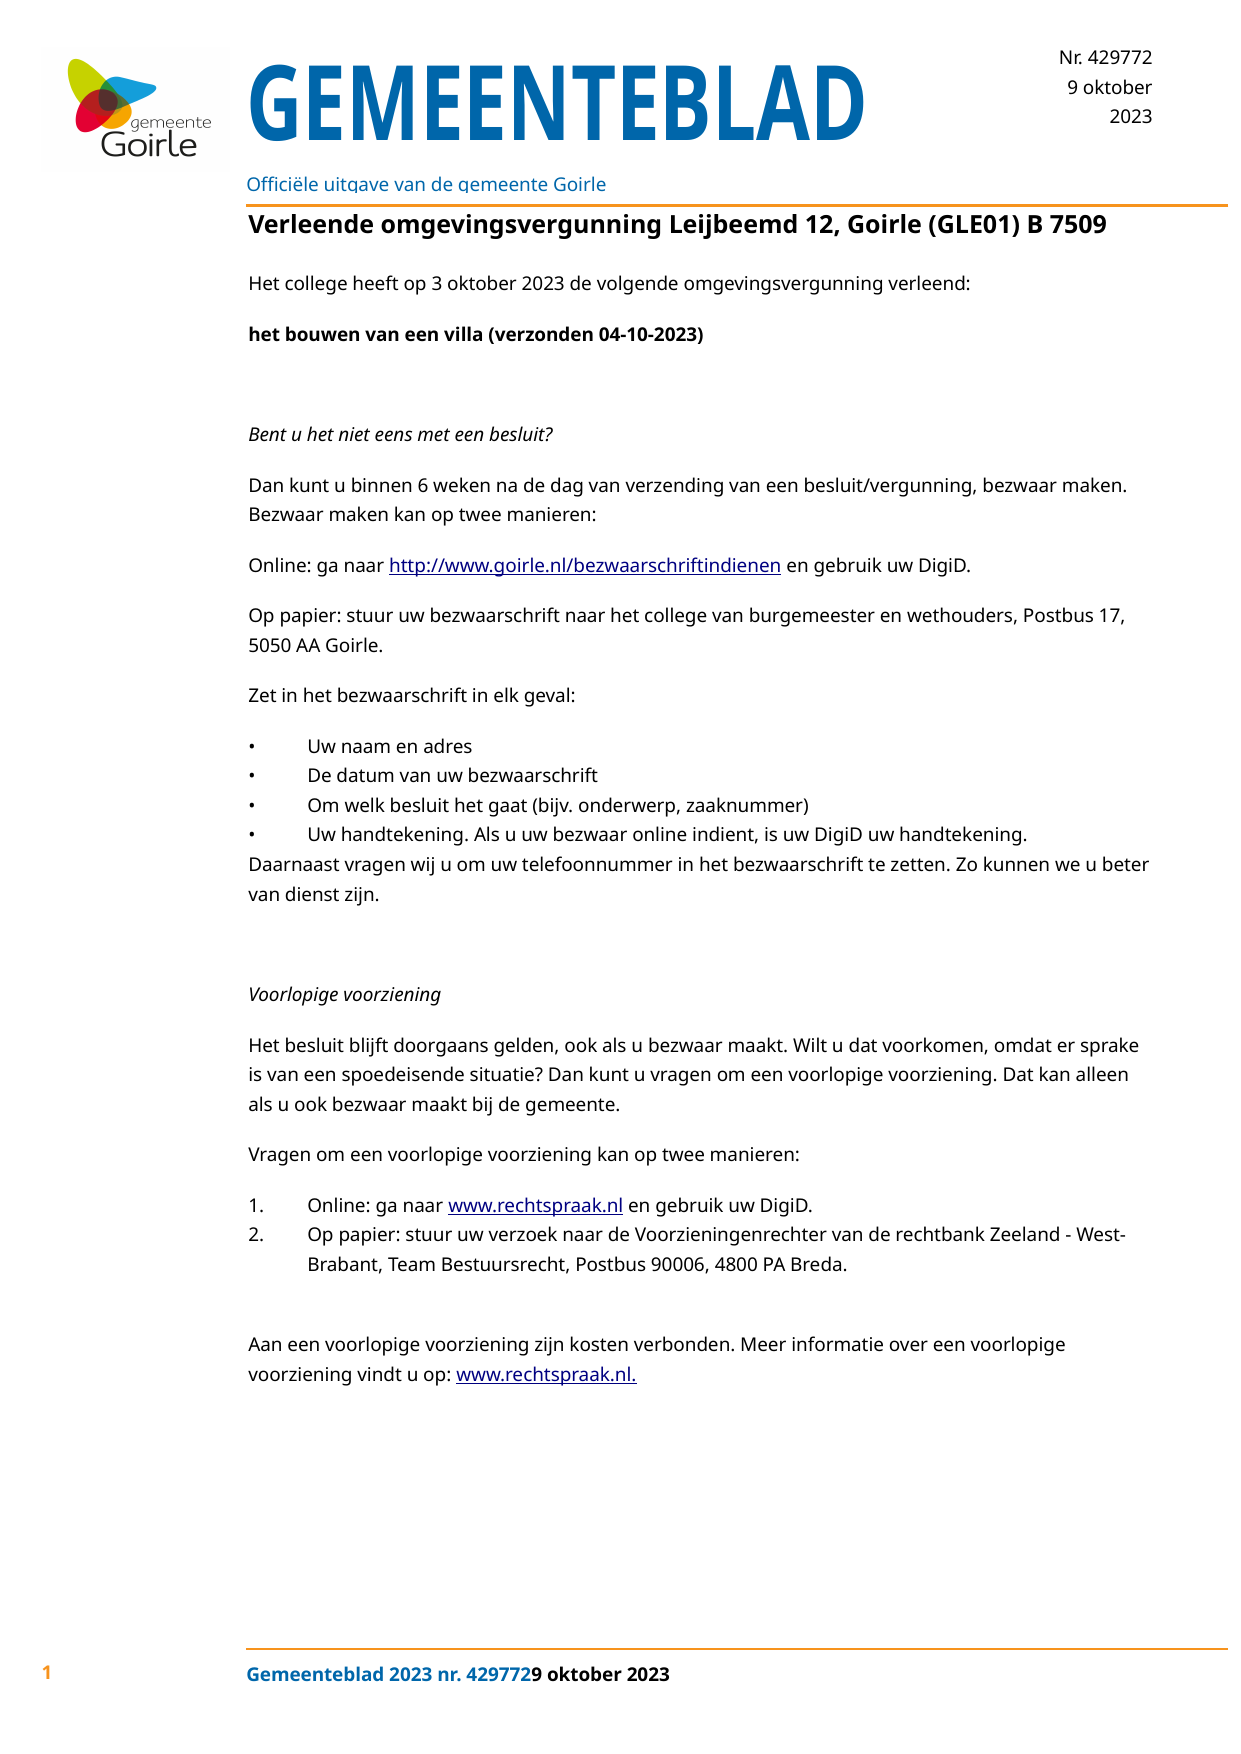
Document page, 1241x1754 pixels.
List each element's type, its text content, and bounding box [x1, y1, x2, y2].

text Daarnaast vragen wij u om uw telefoonnummer in het bezwaarschrift te zetten. Zo kunnen we u beter van dienst zijn. [248, 851, 1152, 906]
picture [41, 47, 231, 172]
text Vragen om een voorlopige voorziening kan op twee manieren: [248, 1142, 1152, 1167]
list Op papier: stuur uw verzoek naar de Voorzieningenrechter van de rechtbank Zeeland - West-Brabant, Team Bestuursrecht, Postbus 90006, 4800 PA Breda. [248, 1222, 1152, 1277]
text Zet in het bezwaarschrift in elk geval: [248, 682, 1152, 708]
text Het besluit blijft doorgaans gelden, ook als u bezwaar maakt. Wilt u dat voorkomen, omdat er sprake is van een spoedeisende situatie? Dan kunt u vragen om een voorlopige voorziening. Dat kan alleen als u ook bezwaar maakt bij de gemeente. [248, 1032, 1152, 1117]
text Verleende omgevingsvergunning Leijbeemd 12, Goirle (GLE01) B 7509 [248, 207, 1152, 241]
text Aan een voorlopige voorziening zijn kosten verbonden. Meer informatie over een voorlopige voorziening vindt u op: www.rechtspraak.nl. [248, 1331, 1152, 1386]
text Online: ga naar http://www.goirle.nl/bezwaarschriftindienen en gebruik uw DigiD. [248, 552, 1152, 578]
list Online: ga naar www.rechtspraak.nl en gebruik uw DigiD. [248, 1192, 1152, 1218]
text Het college heeft op 3 oktober 2023 de volgende omgevingsvergunning verleend: [248, 270, 1152, 296]
list Uw naam en adres [248, 733, 1152, 758]
text het bouwen van een villa (verzonden 04-10-2023) [248, 321, 1152, 346]
list Om welk besluit het gaat (bijv. onderwerp, zaaknummer) [248, 792, 1152, 818]
list De datum van uw bezwaarschrift [248, 762, 1152, 788]
text Dan kunt u binnen 6 weken na de dag van verzending van een besluit/vergunning, bezwaar maken. Bezwaar maken kan op twee manieren: [248, 472, 1152, 527]
list Uw handtekening. Als u uw bezwaar online indient, is uw DigiD uw handtekening. [248, 822, 1152, 847]
text Bent u het niet eens met een besluit? [248, 422, 1152, 447]
text Op papier: stuur uw bezwaarschrift naar het college van burgemeester en wethouders, Postbus 17, 5050 AA Goirle. [248, 602, 1152, 658]
text Voorlopige voorziening [248, 982, 1152, 1007]
